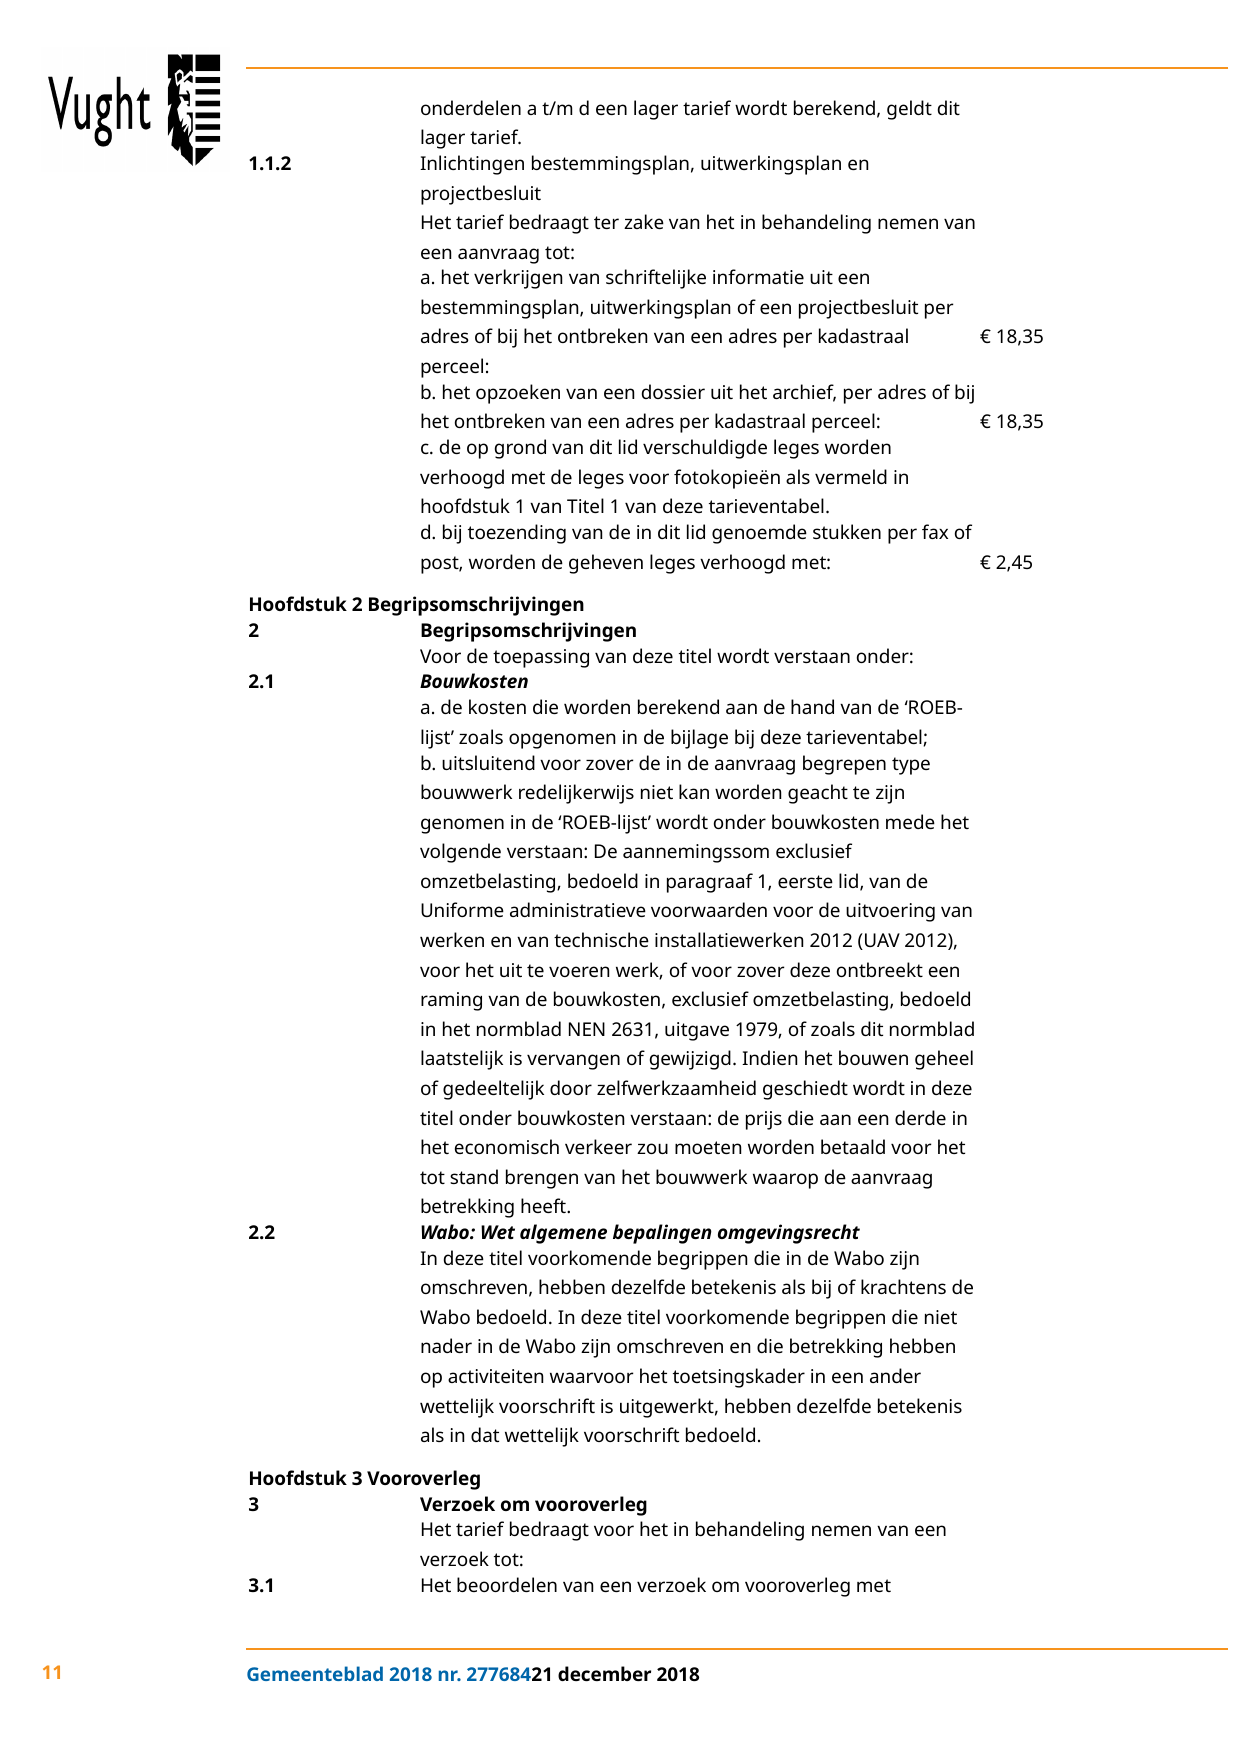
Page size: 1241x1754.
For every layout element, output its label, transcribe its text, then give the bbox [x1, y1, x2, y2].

table_cell [980, 750, 1152, 1219]
table_cell [248, 750, 420, 1219]
table_cell [980, 150, 1152, 264]
table_cell [980, 95, 1152, 150]
table_header 2 [248, 617, 420, 643]
text Hoofdstuk 2 Begripsomschrijvingen [248, 591, 1152, 617]
table_cell In deze titel voorkomende begrippen die in de Wabo zijn omschreven, hebben dezelfde betekenis als bij of krachtens de Wabo bedoeld. In deze titel voorkomende begrippen die niet nader in de Wabo zijn omschreven en die betrekking hebben op activiteiten waarvoor het toetsingskader in een ander wettelijk voorschrift is uitgewerkt, hebben dezelfde betekenis als in dat wettelijk voorschrift bedoeld. [420, 1245, 980, 1448]
table_cell [980, 1245, 1152, 1448]
table_header Begripsomschrijvingen [420, 617, 980, 643]
table_cell b. uitsluitend voor zover de in de aanvraag begrepen type bouwwerk redelijkerwijs niet kan worden geacht te zijn genomen in de ‘ROEB-lijst’ wordt onder bouwkosten mede het volgende verstaan: De aannemingssom exclusief omzetbelasting, bedoeld in paragraaf 1, eerste lid, van de Uniforme administratieve voorwaarden voor de uitvoering van werken en van technische installatiewerken 2012 (UAV 2012), voor het uit te voeren werk, of voor zover deze ontbreekt een raming van de bouwkosten, exclusief omzetbelasting, bedoeld in het normblad NEN 2631, uitgave 1979, of zoals dit normblad laatstelijk is vervangen of gewijzigd. Indien het bouwen geheel of gedeeltelijk door zelfwerkzaamheid geschiedt wordt in deze titel onder bouwkosten verstaan: de prijs die aan een derde in het economisch verkeer zou moeten worden betaald voor het tot stand brengen van het bouwwerk waarop de aanvraag betrekking heeft. [420, 750, 980, 1219]
table_header Verzoek om vooroverleg [420, 1491, 980, 1516]
table_cell [980, 1516, 1152, 1572]
table_cell a. het verkrijgen van schriftelijke informatie uit een bestemmingsplan, uitwerkingsplan of een projectbesluit per adres of bij het ontbreken van een adres per kadastraal perceel: [420, 265, 980, 379]
table_cell [248, 643, 420, 669]
table_cell [980, 434, 1152, 519]
table_cell € 2,45 [980, 519, 1152, 574]
table_header [980, 1491, 1152, 1516]
table_cell 1.1.2 [248, 150, 420, 264]
table_cell d. bij toezending van de in dit lid genoemde stukken per fax of post, worden de geheven leges verhoogd met: [420, 519, 980, 574]
table_cell a. de kosten die worden berekend aan de hand van de ‘ROEB-lijst’ zoals opgenomen in de bijlage bij deze tarieventabel; [420, 694, 980, 750]
table_cell [980, 669, 1152, 694]
table_cell onderdelen a t/m d een lager tarief wordt berekend, geldt dit lager tarief. [420, 95, 980, 150]
table_cell [248, 519, 420, 574]
table_cell [980, 694, 1152, 750]
picture [41, 47, 231, 172]
table_cell c. de op grond van dit lid verschuldigde leges worden verhoogd met de leges voor fotokopieën als vermeld in hoofdstuk 1 van Titel 1 van deze tarieventabel. [420, 434, 980, 519]
table_cell Voor de toepassing van deze titel wordt verstaan onder: [420, 643, 980, 669]
table_cell € 18,35 [980, 265, 1152, 379]
table_header 3 [248, 1491, 420, 1516]
table_cell [248, 265, 420, 379]
table_cell [248, 1516, 420, 1572]
table_cell Wabo: Wet algemene bepalingen omgevingsrecht [420, 1219, 980, 1245]
table_cell € 18,35 [980, 379, 1152, 434]
table_cell 3.1 [248, 1572, 420, 1597]
table_cell b. het opzoeken van een dossier uit het archief, per adres of bij het ontbreken van een adres per kadastraal perceel: [420, 379, 980, 434]
table_cell [248, 434, 420, 519]
table_cell [248, 1245, 420, 1448]
table_cell [980, 643, 1152, 669]
table_cell 2.1 [248, 669, 420, 694]
table_cell [980, 1572, 1152, 1597]
table_cell [248, 379, 420, 434]
table_cell 2.2 [248, 1219, 420, 1245]
table_cell Het beoordelen van een verzoek om vooroverleg met [420, 1572, 980, 1597]
table_cell [248, 694, 420, 750]
table_cell Bouwkosten [420, 669, 980, 694]
table_header [980, 617, 1152, 643]
table_cell Het tarief bedraagt voor het in behandeling nemen van een verzoek tot: [420, 1516, 980, 1572]
table_cell [980, 1219, 1152, 1245]
text Hoofdstuk 3 Vooroverleg [248, 1465, 1152, 1491]
table_cell Inlichtingen bestemmingsplan, uitwerkingsplan en projectbesluit Het tarief bedraagt ter zake van het in behandeling nemen van een aanvraag tot: [420, 150, 980, 264]
table_cell [248, 95, 420, 150]
